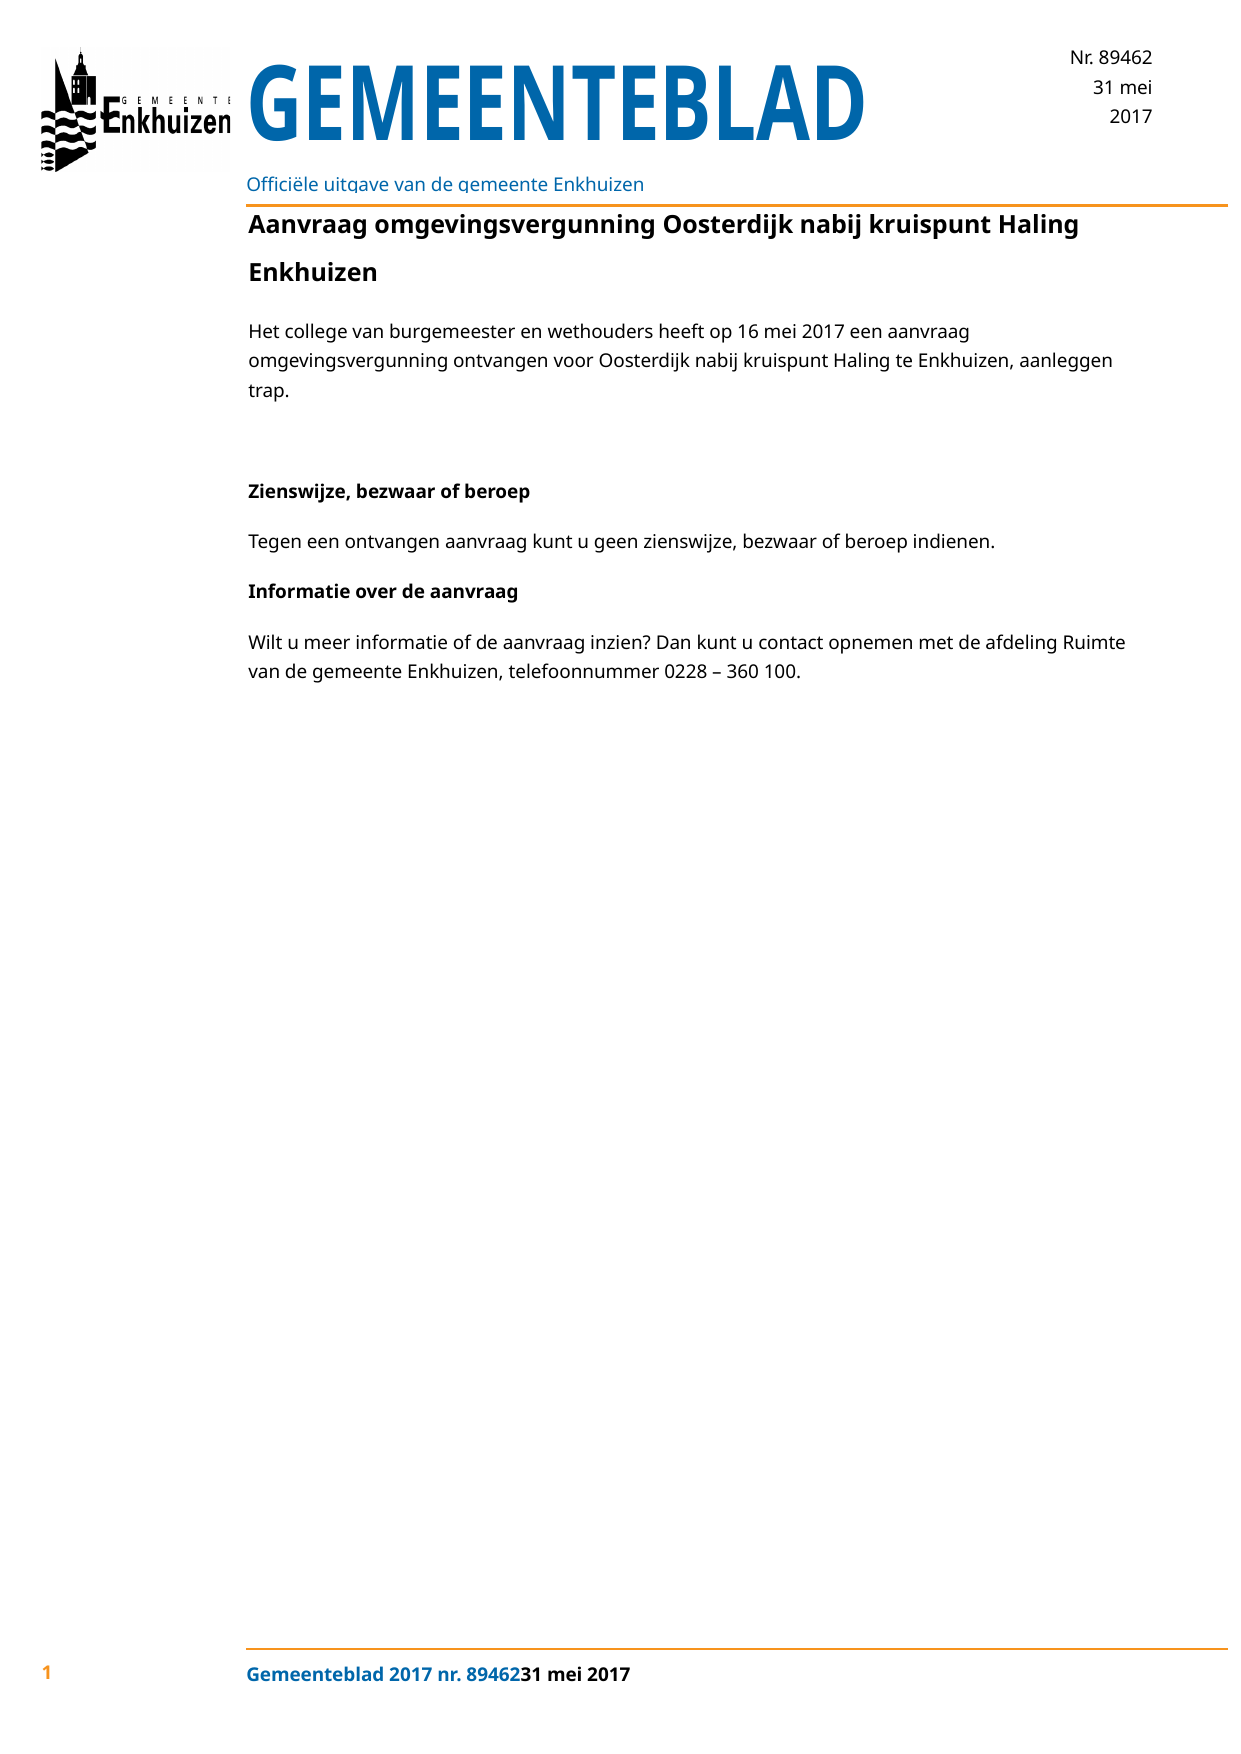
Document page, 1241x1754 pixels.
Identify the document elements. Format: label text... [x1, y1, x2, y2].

text Zienswijze, bezwaar of beroep [248, 478, 1152, 504]
text Tegen een ontvangen aanvraag kunt u geen zienswijze, bezwaar of beroep indienen. [248, 528, 1152, 554]
text Aanvraag omgevingsvergunning Oosterdijk nabij kruispunt Haling Enkhuizen [248, 207, 1152, 288]
picture [41, 47, 231, 172]
text Informatie over de aanvraag [248, 579, 1152, 604]
text Wilt u meer informatie of de aanvraag inzien? Dan kunt u contact opnemen met de afdeling Ruimte van de gemeente Enkhuizen, telefoonnummer 0228 – 360 100. [248, 629, 1152, 684]
text Het college van burgemeester en wethouders heeft op 16 mei 2017 een aanvraag omgevingsvergunning ontvangen voor Oosterdijk nabij kruispunt Haling te Enkhuizen, aanleggen trap. [248, 318, 1152, 403]
